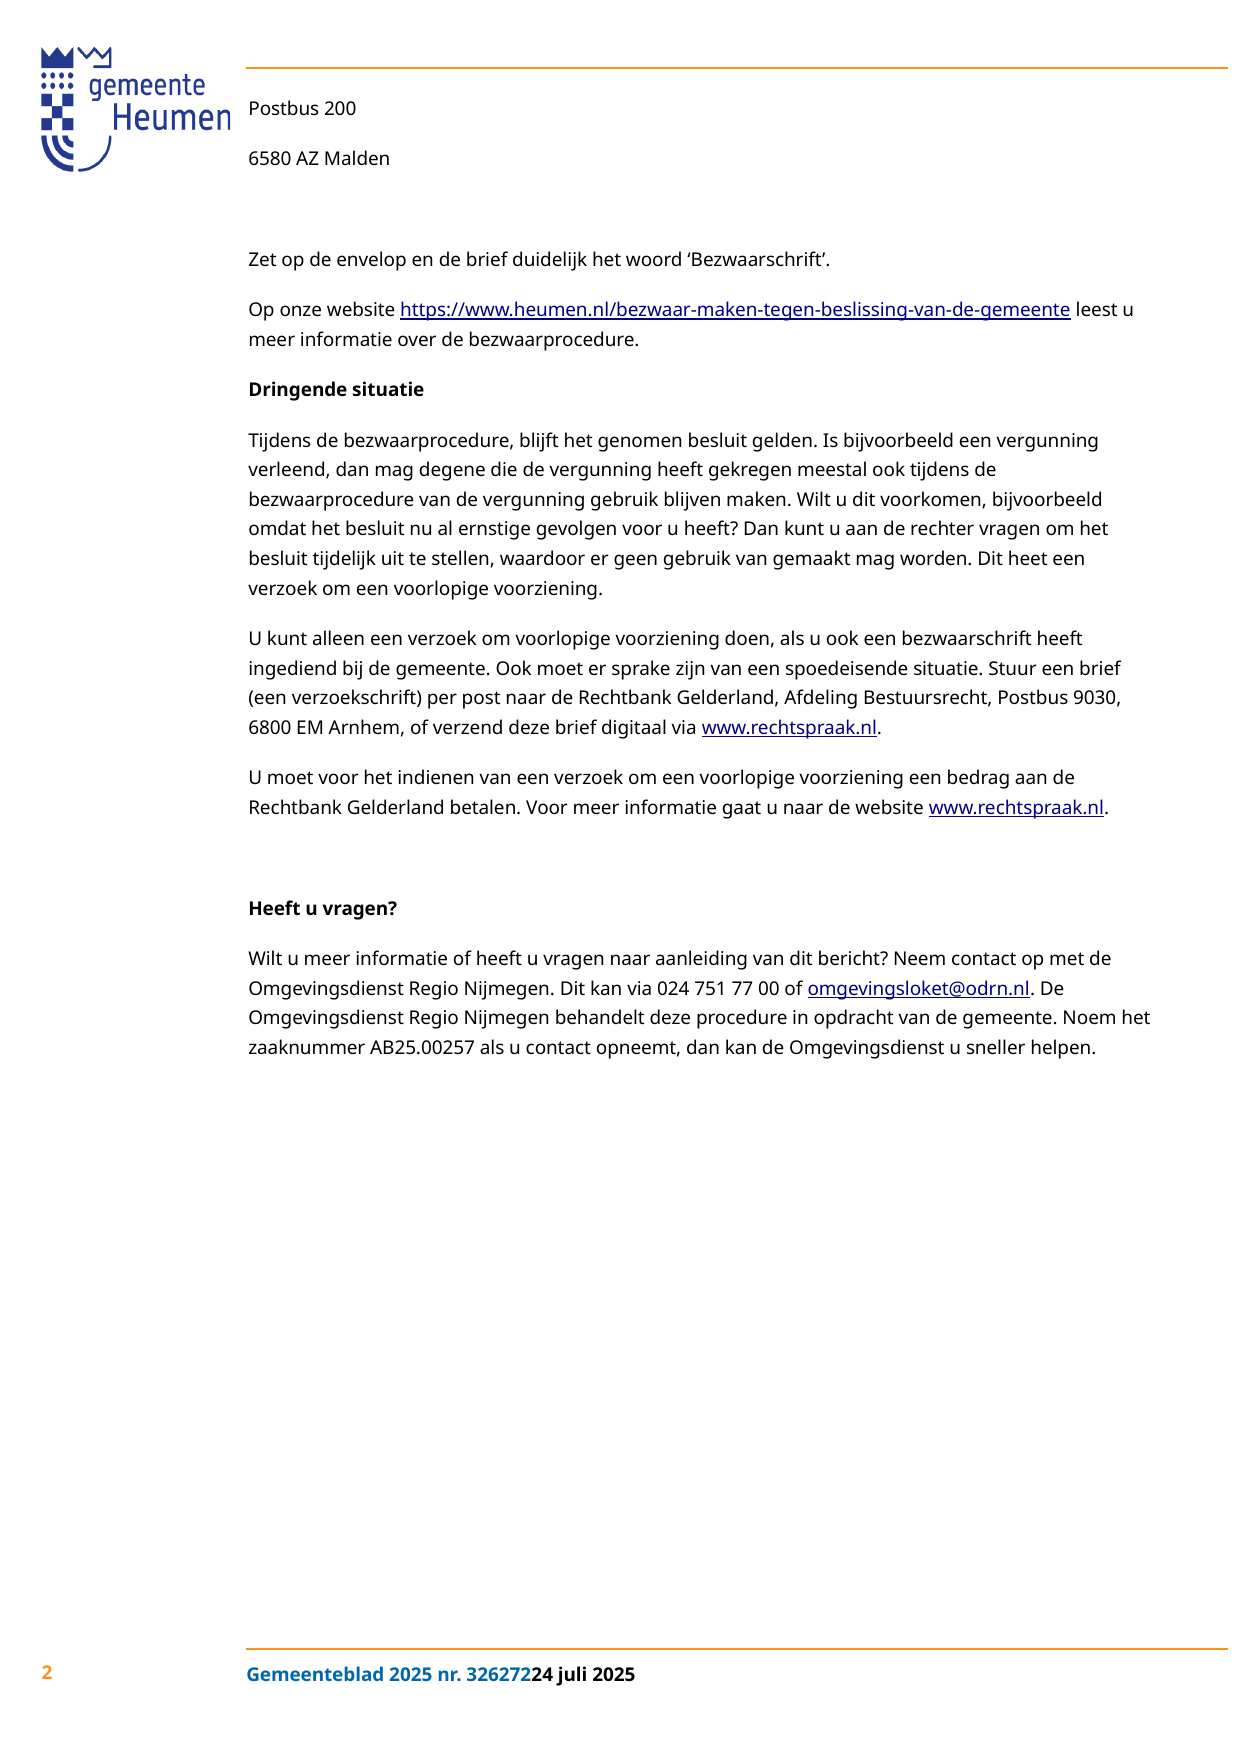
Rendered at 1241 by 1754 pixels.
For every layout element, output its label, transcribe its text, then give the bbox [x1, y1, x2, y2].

text Op onze website https://www.heumen.nl/bezwaar-maken-tegen-beslissing-van-de-gemeente leest u meer informatie over de bezwaarprocedure. [248, 296, 1152, 352]
text Postbus 200 [248, 95, 1152, 121]
picture [41, 47, 231, 172]
text Wilt u meer informatie of heeft u vragen naar aanleiding van dit bericht? Neem contact op met de Omgevingsdienst Regio Nijmegen. Dit kan via 024 751 77 00 of omgevingsloket@odrn.nl. De Omgevingsdienst Regio Nijmegen behandelt deze procedure in opdracht van de gemeente. Noem het zaaknummer AB25.00257 als u contact opneemt, dan kan de Omgevingsdienst u sneller helpen. [248, 945, 1152, 1060]
text Tijdens de bezwaarprocedure, blijft het genomen besluit gelden. Is bijvoorbeeld een vergunning verleend, dan mag degene die de vergunning heeft gekregen meestal ook tijdens de bezwaarprocedure van de vergunning gebruik blijven maken. Wilt u dit voorkomen, bijvoorbeeld omdat het besluit nu al ernstige gevolgen voor u heeft? Dan kunt u aan de rechter vragen om het besluit tijdelijk uit te stellen, waardoor er geen gebruik van gemaakt mag worden. Dit heet een verzoek om een voorlopige voorziening. [248, 427, 1152, 601]
text U kunt alleen een verzoek om voorlopige voorziening doen, als u ook een bezwaarschrift heeft ingediend bij de gemeente. Ook moet er sprake zijn van een spoedeisende situatie. Stuur een brief (een verzoekschrift) per post naar de Rechtbank Gelderland, Afdeling Bestuursrecht, Postbus 9030, 6800 EM Arnhem, of verzend deze brief digitaal via www.rechtspraak.nl. [248, 625, 1152, 740]
text U moet voor het indienen van een verzoek om een voorlopige voorziening een bedrag aan de Rechtbank Gelderland betalen. Voor meer informatie gaat u naar de website www.rechtspraak.nl. [248, 764, 1152, 820]
text Zet op de envelop en de brief duidelijk het woord ‘Bezwaarschrift’. [248, 246, 1152, 272]
text 6580 AZ Malden [248, 145, 1152, 171]
text Heeft u vragen? [248, 895, 1152, 921]
text Dringende situatie [248, 376, 1152, 402]
